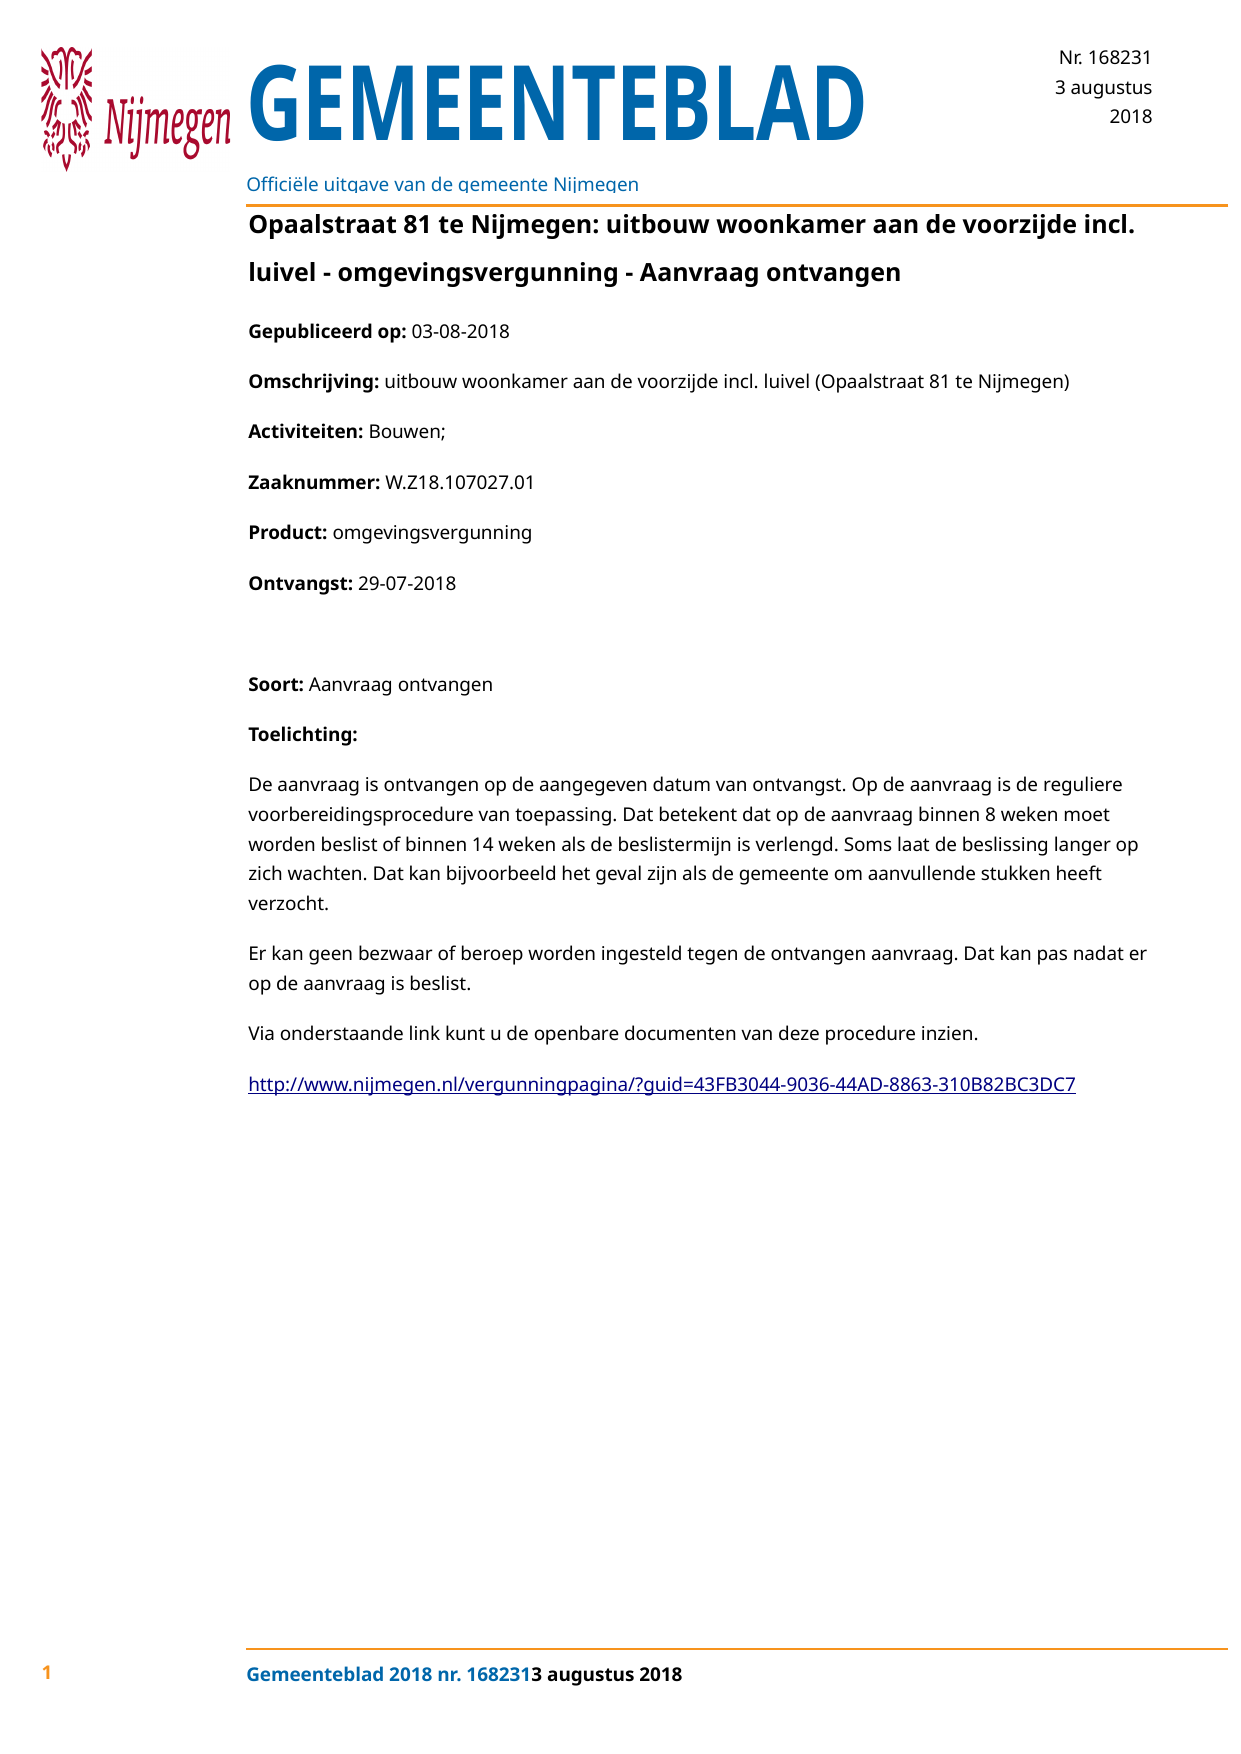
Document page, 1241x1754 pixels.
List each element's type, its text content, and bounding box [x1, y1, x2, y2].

text Er kan geen bezwaar of beroep worden ingesteld tegen de ontvangen aanvraag. Dat kan pas nadat er op de aanvraag is beslist. [248, 940, 1152, 996]
text Gepubliceerd op: 03-08-2018 [248, 318, 1152, 344]
text Activiteiten: Bouwen; [248, 419, 1152, 444]
text Toelichting: [248, 721, 1152, 747]
text Ontvangst: 29-07-2018 [248, 570, 1152, 596]
text Via onderstaande link kunt u de openbare documenten van deze procedure inzien. [248, 1020, 1152, 1046]
text http://www.nijmegen.nl/vergunningpagina/?guid=43FB3044-9036-44AD-8863-310B82BC3DC7 [248, 1071, 1152, 1097]
text Opaalstraat 81 te Nijmegen: uitbouw woonkamer aan de voorzijde incl. luivel - omgevingsvergunning - Aanvraag ontvangen [248, 207, 1152, 288]
text Product: omgevingsvergunning [248, 519, 1152, 545]
text Zaaknummer: W.Z18.107027.01 [248, 469, 1152, 495]
picture [41, 47, 231, 172]
text Soort: Aanvraag ontvangen [248, 671, 1152, 697]
text Omschrijving: uitbouw woonkamer aan de voorzijde incl. luivel (Opaalstraat 81 te Nijmegen) [248, 368, 1152, 394]
text De aanvraag is ontvangen op de aangegeven datum van ontvangst. Op de aanvraag is de reguliere voorbereidingsprocedure van toepassing. Dat betekent dat op de aanvraag binnen 8 weken moet worden beslist of binnen 14 weken als de beslistermijn is verlengd. Soms laat de beslissing langer op zich wachten. Dat kan bijvoorbeeld het geval zijn als de gemeente om aanvullende stukken heeft verzocht. [248, 772, 1152, 916]
